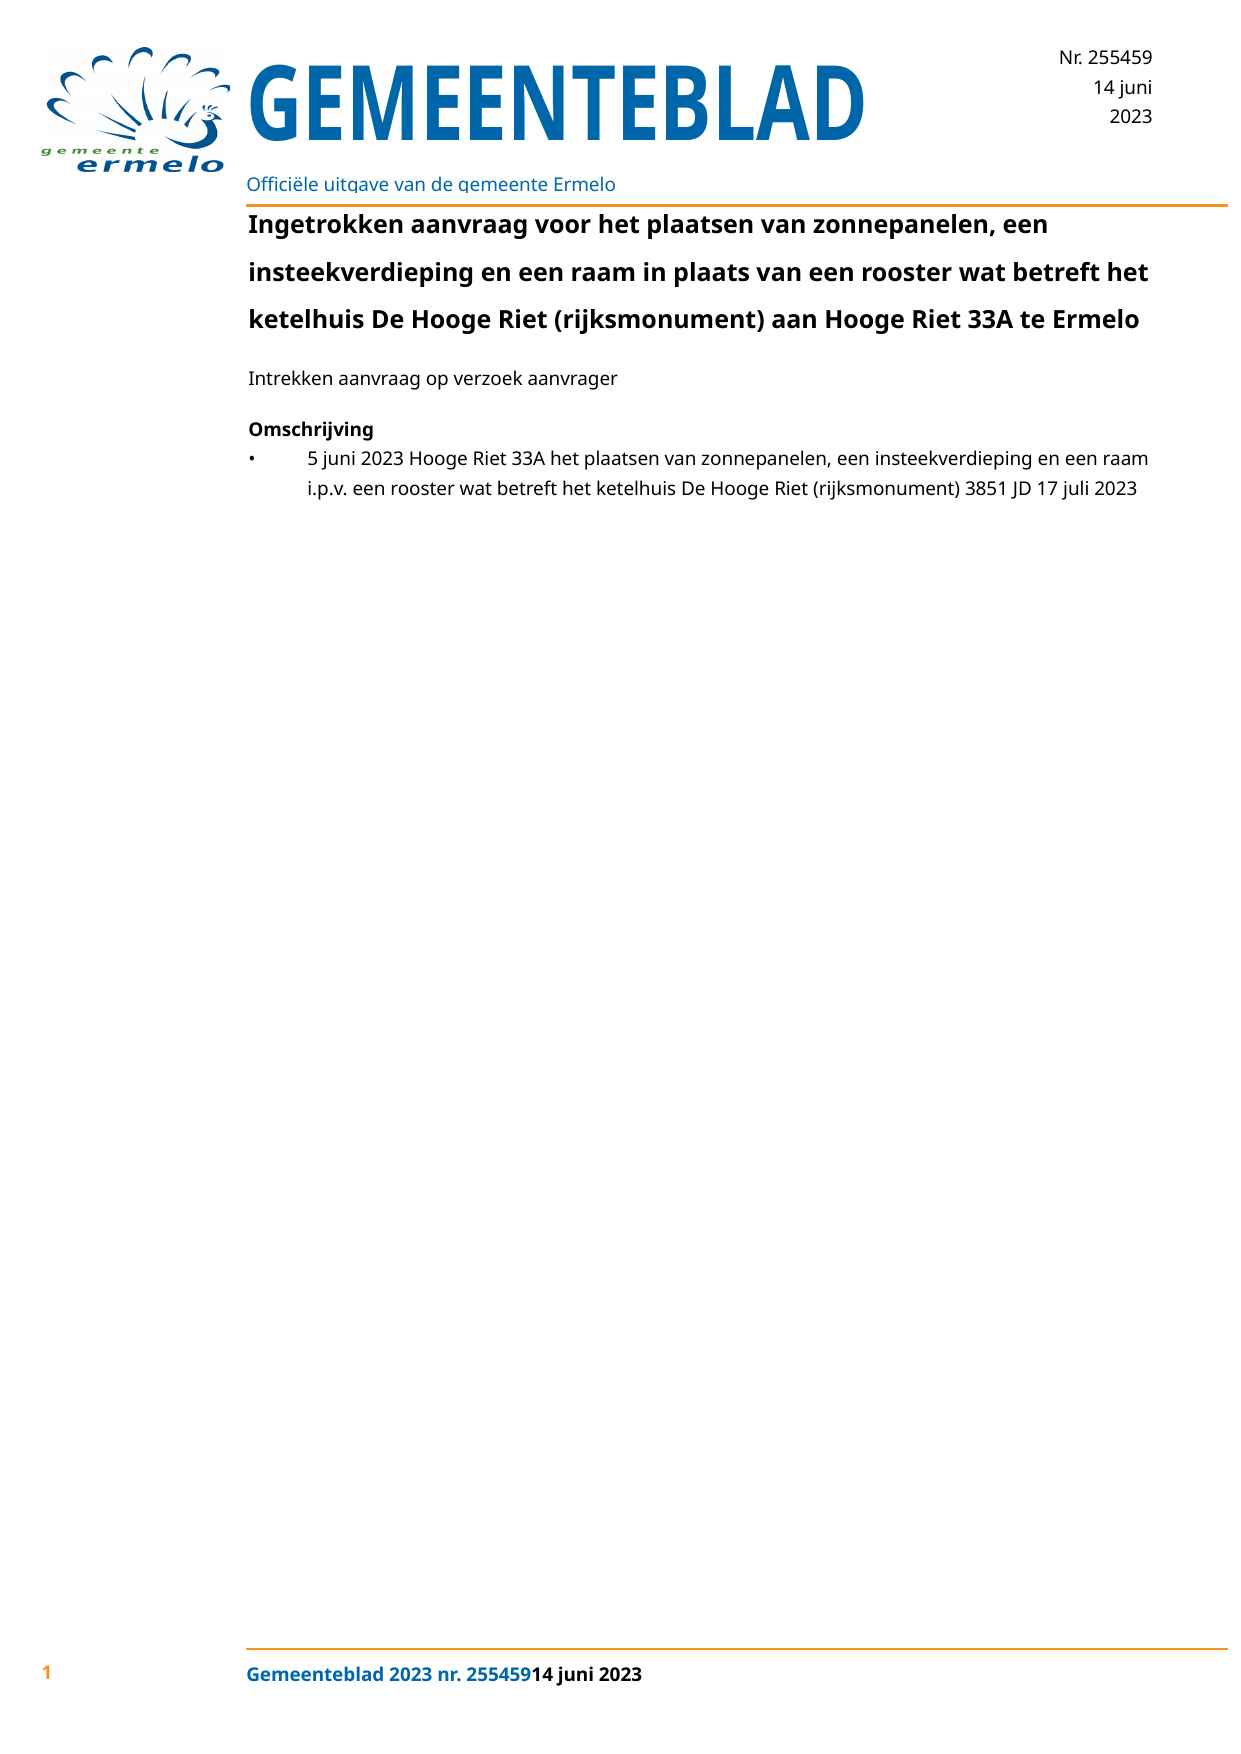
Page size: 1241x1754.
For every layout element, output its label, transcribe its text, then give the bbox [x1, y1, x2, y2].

picture [41, 47, 231, 172]
text Intrekken aanvraag op verzoek aanvrager [248, 366, 1152, 391]
text Ingetrokken aanvraag voor het plaatsen van zonnepanelen, een insteekverdieping en een raam in plaats van een rooster wat betreft het ketelhuis De Hooge Riet (rijksmonument) aan Hooge Riet 33A te Ermelo [248, 207, 1152, 336]
text Omschrijving [248, 416, 1152, 442]
list 5 juni 2023 Hooge Riet 33A het plaatsen van zonnepanelen, een insteekverdieping en een raam i.p.v. een rooster wat betreft het ketelhuis De Hooge Riet (rijksmonument) 3851 JD 17 juli 2023 [248, 446, 1152, 501]
